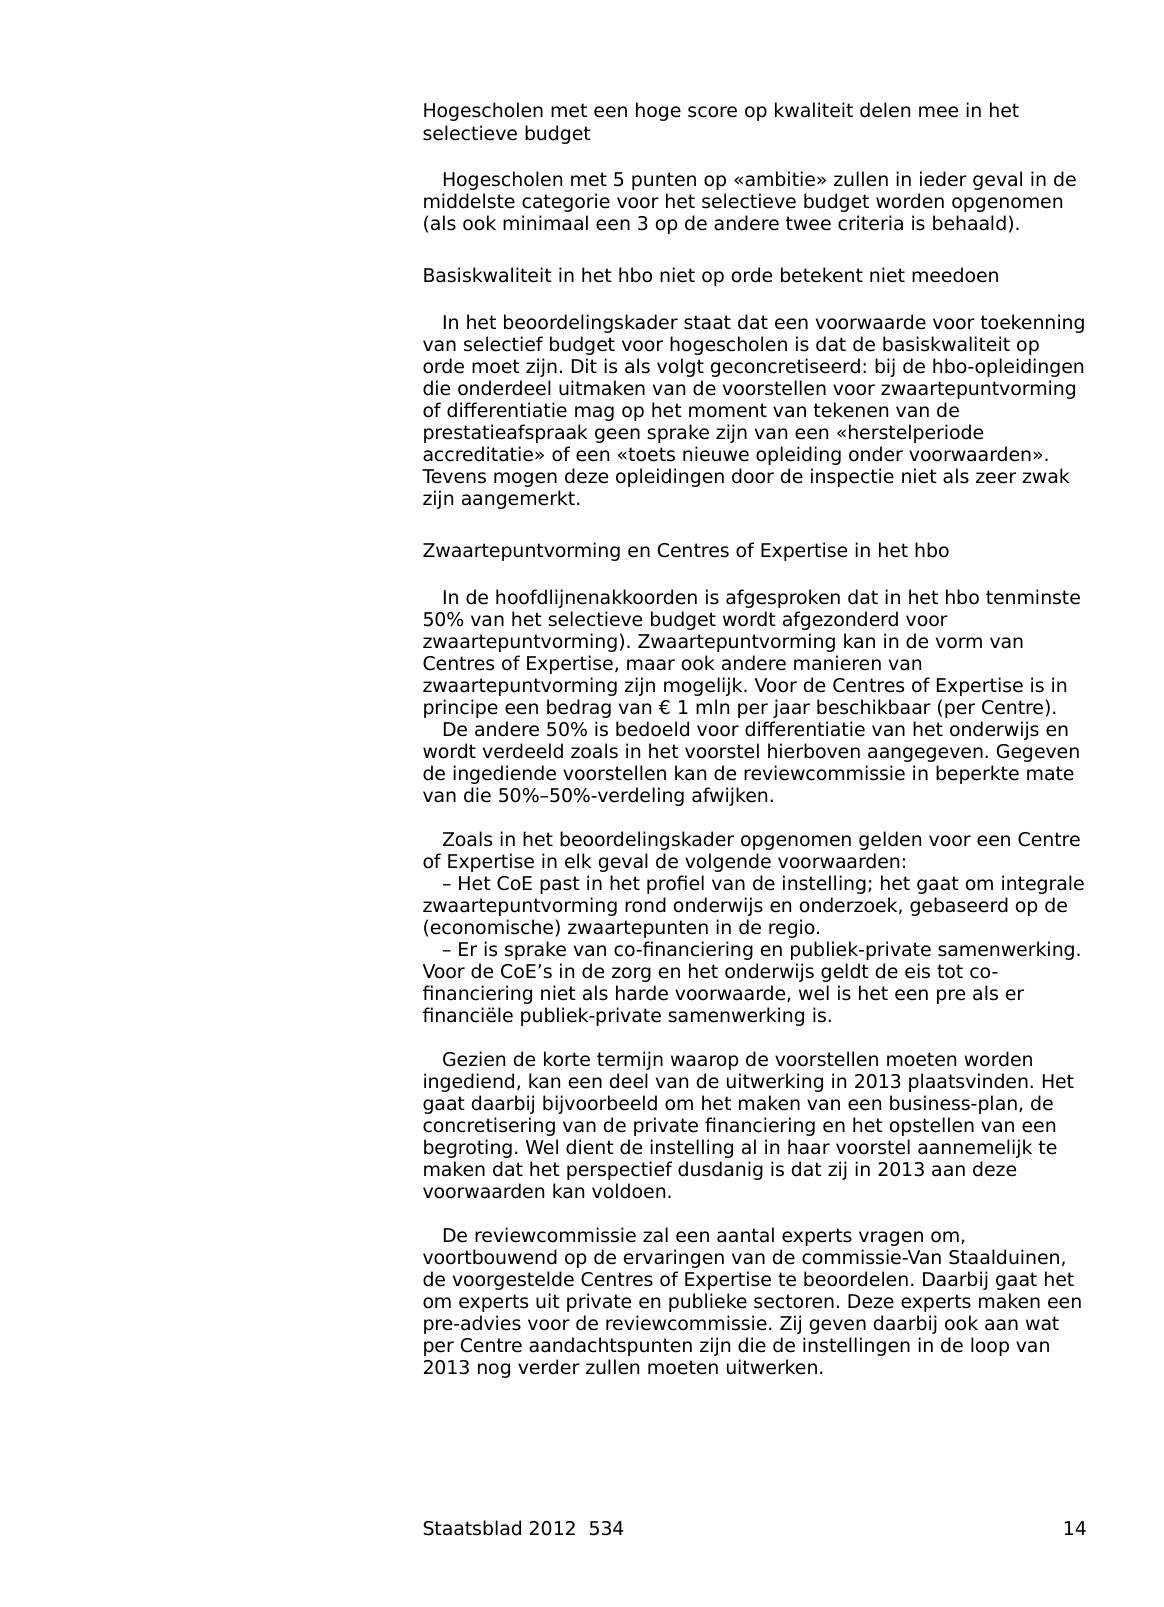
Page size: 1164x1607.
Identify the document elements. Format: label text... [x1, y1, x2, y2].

text In de hoofdlijnenakkoorden is afgesproken dat in het hbo tenminste 50% van het selectieve budget wordt afgezonderd voor zwaartepuntvorming). Zwaartepuntvorming kan in de vorm van Centres of Expertise, maar ook andere manieren van zwaartepuntvorming zijn mogelijk. Voor de Centres of Expertise is in principe een bedrag van € 1 mln per jaar beschikbaar (per Centre). [422, 587, 1087, 719]
text Zoals in het beoordelingskader opgenomen gelden voor een Centre of Expertise in elk geval de volgende voorwaarden: [422, 829, 1087, 873]
subtitle Basiskwaliteit in het hbo niet op orde betekent niet meedoen [422, 265, 1087, 287]
text Hogescholen met 5 punten op «ambitie» zullen in ieder geval in de middelste categorie voor het selectieve budget worden opgenomen (als ook minimaal een 3 op de andere twee criteria is behaald). [422, 169, 1087, 235]
text De reviewcommissie zal een aantal experts vragen om, voortbouwend op de ervaringen van de commissie-Van Staalduinen, de voorgestelde Centres of Expertise te beoordelen. Daarbij gaat het om experts uit private en publieke sectoren. Deze experts maken een pre-advies voor de reviewcommissie. Zij geven daarbij ook aan wat per Centre aandachtspunten zijn die de instellingen in de loop van 2013 nog verder zullen moeten uitwerken. [422, 1225, 1087, 1379]
text In het beoordelingskader staat dat een voorwaarde voor toekenning van selectief budget voor hogescholen is dat de basiskwaliteit op orde moet zijn. Dit is als volgt geconcretiseerd: bij de hbo-opleidingen die onderdeel uitmaken van de voorstellen voor zwaartepuntvorming of differentiatie mag op het moment van tekenen van de prestatieafspraak geen sprake zijn van een «herstelperiode accreditatie» of een «toets nieuwe opleiding onder voorwaarden». Tevens mogen deze opleidingen door de inspectie niet als zeer zwak zijn aangemerkt. [422, 312, 1087, 510]
subtitle Hogescholen met een hoge score op kwaliteit delen mee in het selectieve budget [422, 100, 1087, 144]
text – Het CoE past in het profiel van de instelling; het gaat om integrale zwaartepuntvorming rond onderwijs en onderzoek, gebaseerd op de (economische) zwaartepunten in de regio. [422, 873, 1087, 939]
text – Er is sprake van co-financiering en publiek-private samenwerking. Voor de CoE’s in de zorg en het onderwijs geldt de eis tot co-financiering niet als harde voorwaarde, wel is het een pre als er financiële publiek-private samenwerking is. [422, 939, 1087, 1027]
text Gezien de korte termijn waarop de voorstellen moeten worden ingediend, kan een deel van de uitwerking in 2013 plaatsvinden. Het gaat daarbij bijvoorbeeld om het maken van een business-plan, de concretisering van de private financiering en het opstellen van een begroting. Wel dient de instelling al in haar voorstel aannemelijk te maken dat het perspectief dusdanig is dat zij in 2013 aan deze voorwaarden kan voldoen. [422, 1049, 1087, 1203]
subtitle Zwaartepuntvorming en Centres of Expertise in het hbo [422, 540, 1087, 562]
text De andere 50% is bedoeld voor differentiatie van het onderwijs en wordt verdeeld zoals in het voorstel hierboven aangegeven. Gegeven de ingediende voorstellen kan de reviewcommissie in beperkte mate van die 50%–50%-verdeling afwijken. [422, 719, 1087, 807]
